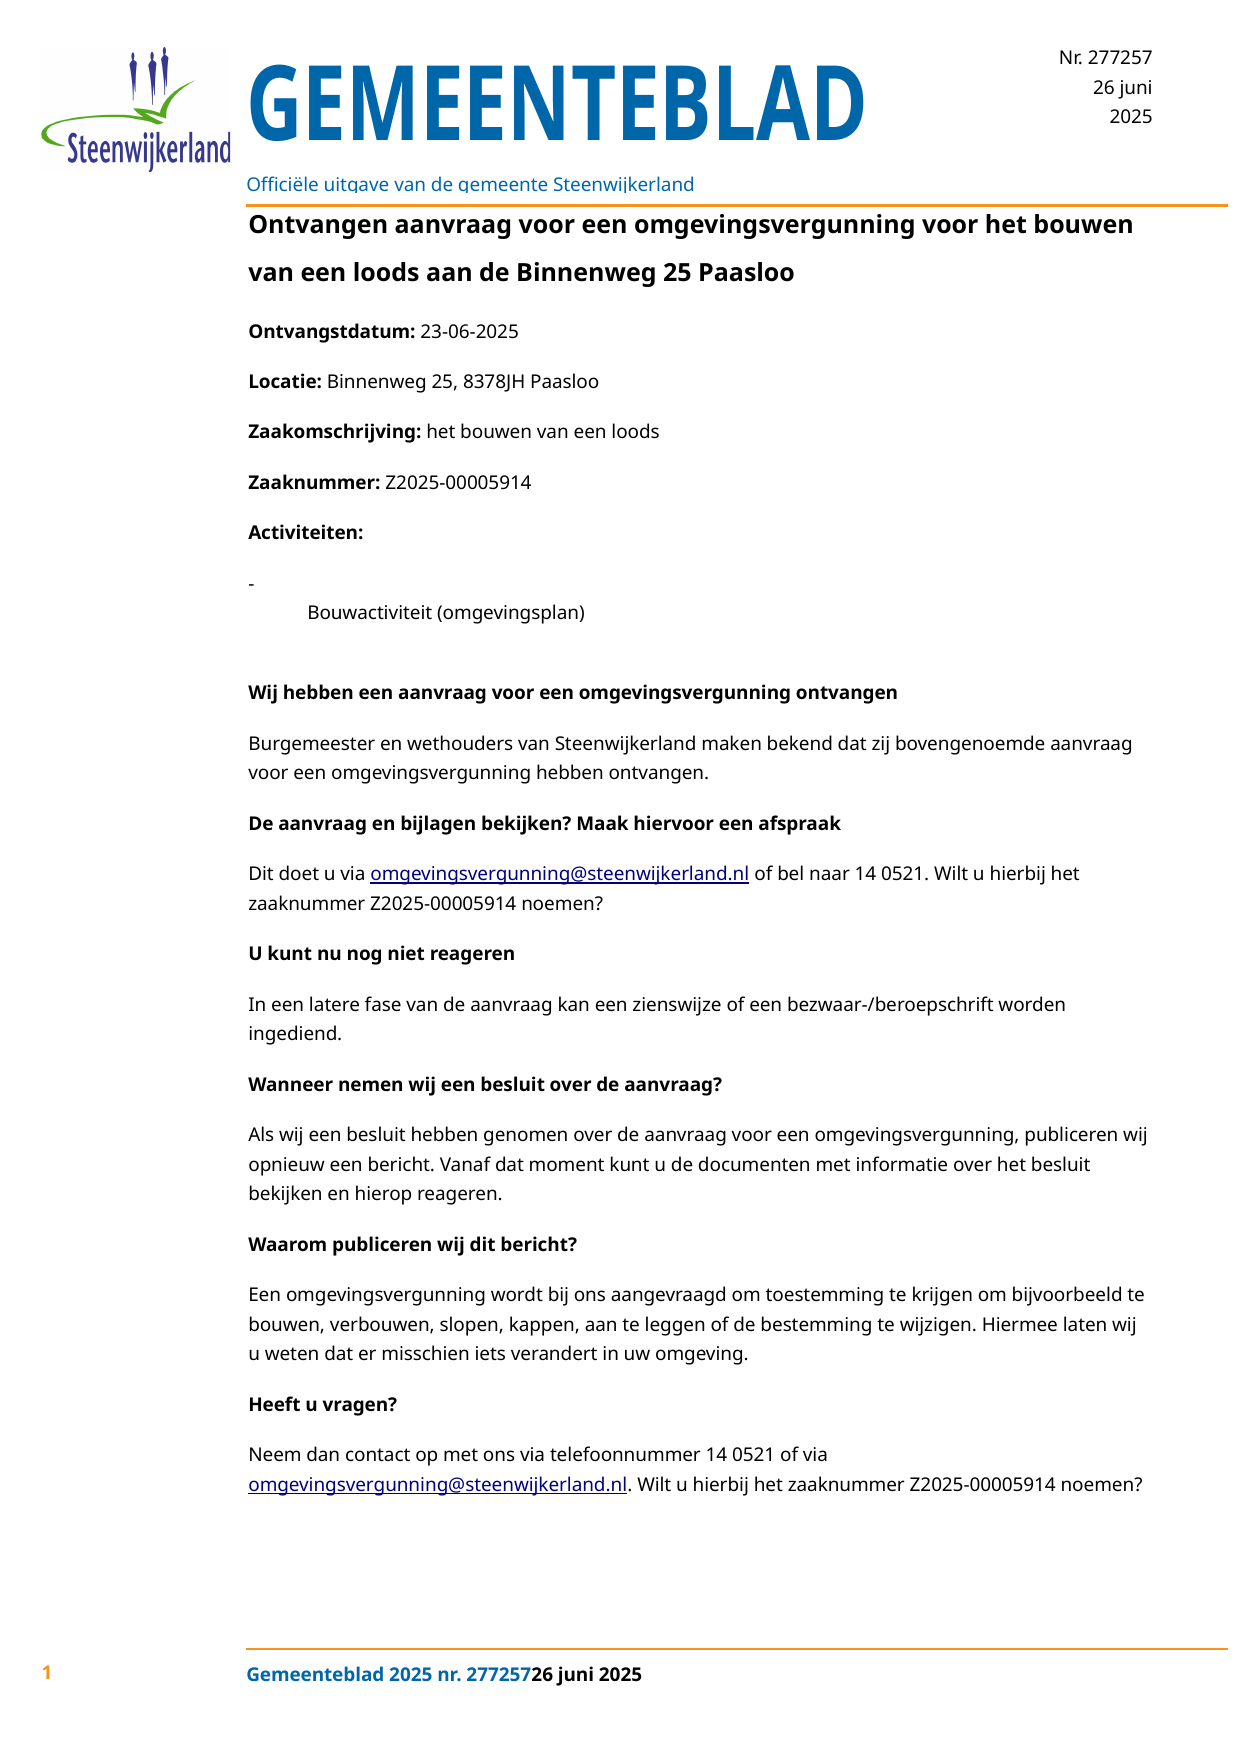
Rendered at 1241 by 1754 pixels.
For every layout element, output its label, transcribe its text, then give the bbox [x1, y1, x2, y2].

text De aanvraag en bijlagen bekijken? Maak hiervoor een afspraak [248, 810, 1152, 836]
text Neem dan contact op met ons via telefoonnummer 14 0521 of via omgevingsvergunning@steenwijkerland.nl. Wilt u hierbij het zaaknummer Z2025-00005914 noemen? [248, 1441, 1152, 1497]
text Ontvangen aanvraag voor een omgevingsvergunning voor het bouwen van een loods aan de Binnenweg 25 Paasloo [248, 207, 1152, 288]
text Wanneer nemen wij een besluit over de aanvraag? [248, 1071, 1152, 1097]
text Burgemeester en wethouders van Steenwijkerland maken bekend dat zij bovengenoemde aanvraag voor een omgevingsvergunning hebben ontvangen. [248, 730, 1152, 785]
text Waarom publiceren wij dit bericht? [248, 1231, 1152, 1257]
text Ontvangstdatum: 23-06-2025 [248, 318, 1152, 344]
text Als wij een besluit hebben genomen over de aanvraag voor een omgevingsvergunning, publiceren wij opnieuw een bericht. Vanaf dat moment kunt u de documenten met informatie over het besluit bekijken en hierop reageren. [248, 1121, 1152, 1206]
text U kunt nu nog niet reageren [248, 940, 1152, 966]
text Zaaknummer: Z2025-00005914 [248, 469, 1152, 495]
picture [41, 47, 231, 172]
text Zaakomschrijving: het bouwen van een loods [248, 419, 1152, 444]
list Bouwactiviteit (omgevingsplan) [248, 599, 1152, 625]
text Heeft u vragen? [248, 1391, 1152, 1417]
text In een latere fase van de aanvraag kan een zienswijze of een bezwaar-/beroepschrift worden ingediend. [248, 991, 1152, 1046]
text Activiteiten: [248, 519, 1152, 545]
text Een omgevingsvergunning wordt bij ons aangevraagd om toestemming te krijgen om bijvoorbeeld te bouwen, verbouwen, slopen, kappen, aan te leggen of de bestemming te wijzigen. Hiermee laten wij u weten dat er misschien iets verandert in uw omgeving. [248, 1281, 1152, 1366]
text Dit doet u via omgevingsvergunning@steenwijkerland.nl of bel naar 14 0521. Wilt u hierbij het zaaknummer Z2025-00005914 noemen? [248, 860, 1152, 916]
text Wij hebben een aanvraag voor een omgevingsvergunning ontvangen [248, 679, 1152, 705]
text Locatie: Binnenweg 25, 8378JH Paasloo [248, 368, 1152, 394]
